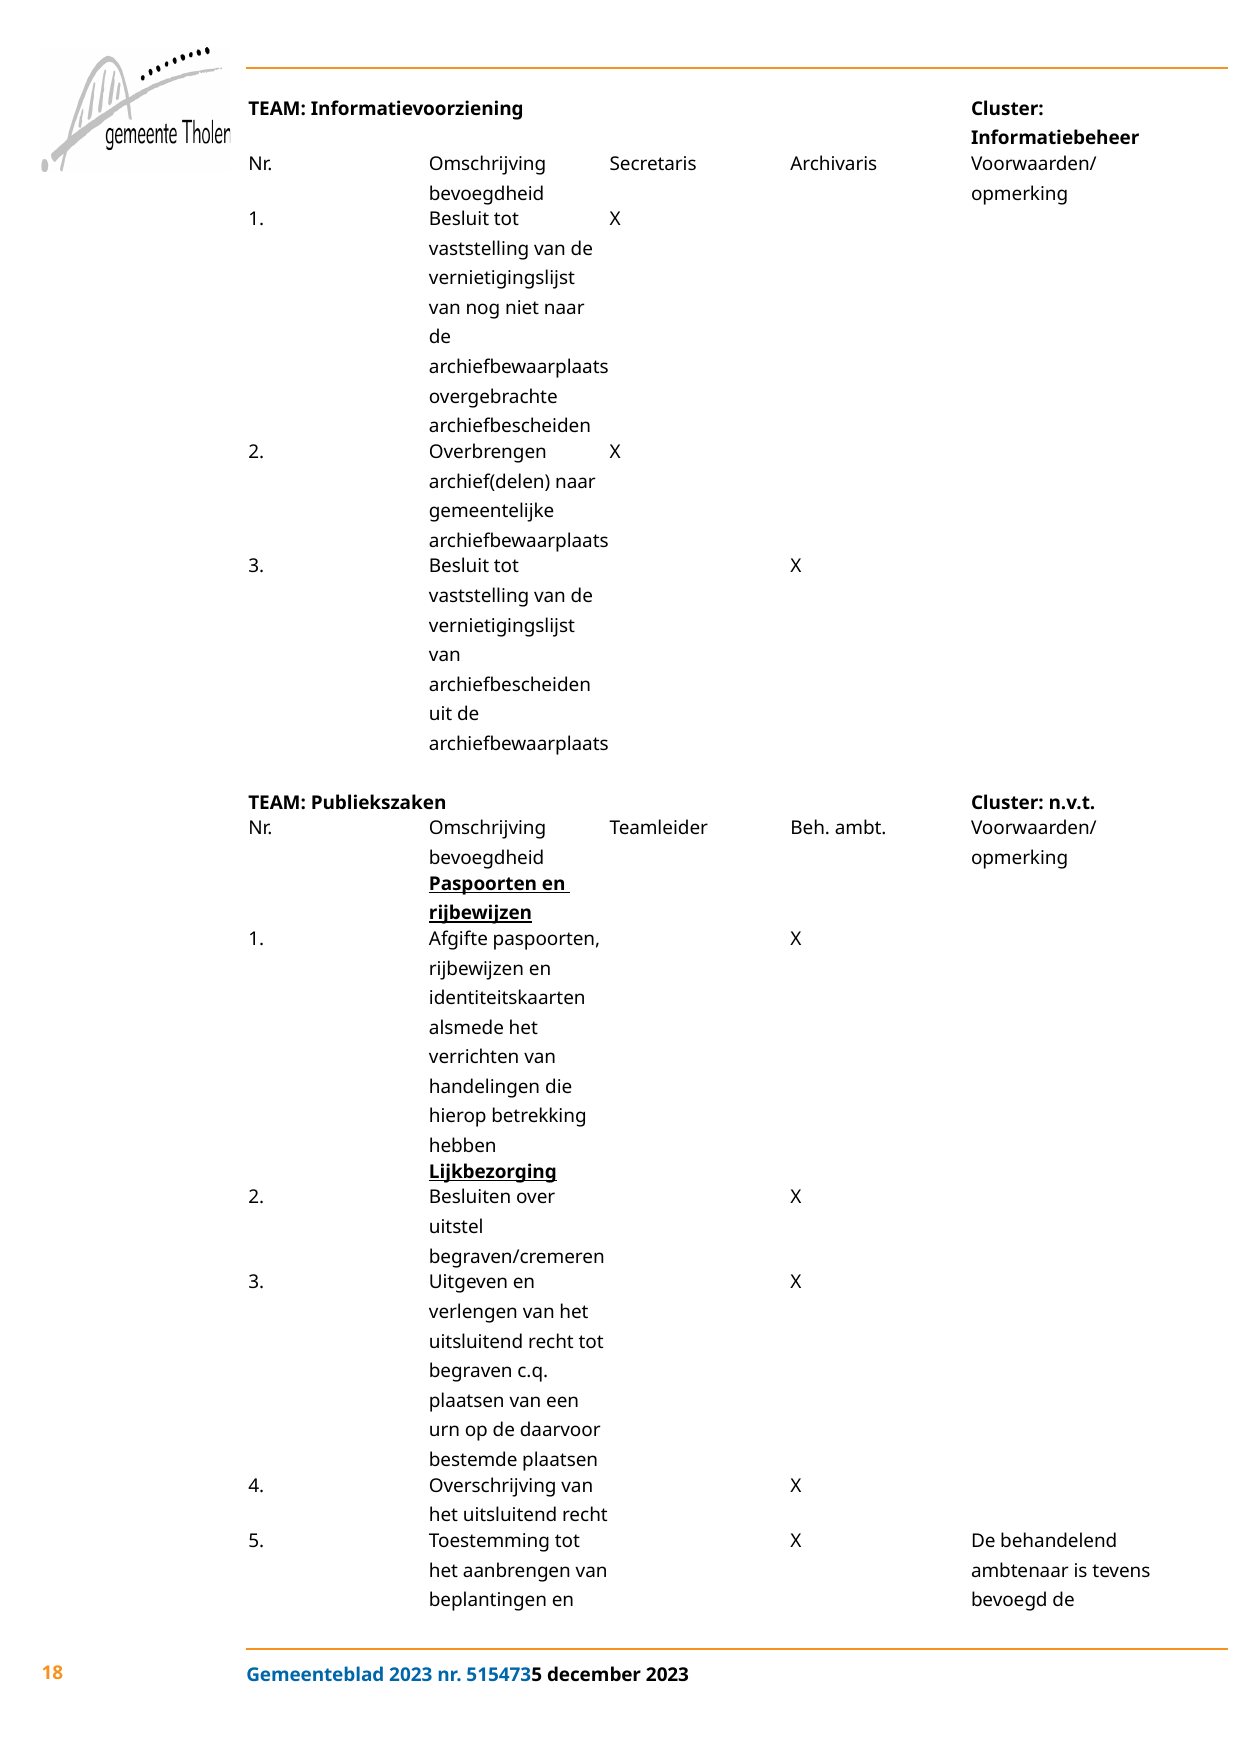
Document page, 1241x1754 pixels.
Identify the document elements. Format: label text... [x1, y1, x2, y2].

table_cell Secretaris [609, 150, 790, 205]
table_header TEAM: Informatievoorziening [248, 95, 971, 150]
table_cell [790, 205, 971, 438]
table_header Cluster: n.v.t. [971, 789, 1152, 814]
table_cell [609, 1184, 790, 1269]
table_cell Overbrengen archief(delen) naar gemeentelijke archiefbewaarplaats [429, 438, 609, 553]
table_cell Beh. ambt. [790, 815, 971, 870]
table_cell De behandelend ambtenaar is tevens bevoegd de [971, 1527, 1152, 1612]
table_cell Uitgeven en verlengen van het uitsluitend recht tot begraven c.q. plaatsen van een urn op de daarvoor bestemde plaatsen [429, 1269, 609, 1472]
table_cell Besluit tot vaststelling van de vernietigingslijst van archiefbescheiden uit de archiefbewaarplaats [429, 553, 609, 756]
table_cell Besluit tot vaststelling van de vernietigingslijst van nog niet naar de archiefbewaarplaats overgebrachte archiefbescheiden [429, 205, 609, 438]
table_cell X [609, 205, 790, 438]
table_cell 3. [248, 1269, 429, 1472]
table_cell X [790, 1472, 971, 1527]
table_cell Nr. [248, 150, 429, 205]
table_cell X [790, 1527, 971, 1612]
table_cell Besluiten over uitstel begraven/cremeren [429, 1184, 609, 1269]
table_cell X [790, 1269, 971, 1472]
table_cell Overschrijving van het uitsluitend recht [429, 1472, 609, 1527]
table_cell Paspoorten en rijbewijzen [429, 870, 609, 925]
table_cell Omschrijving bevoegdheid [429, 815, 609, 870]
table_cell X [790, 1184, 971, 1269]
table_cell [971, 1184, 1152, 1269]
picture [41, 47, 231, 172]
table_cell [609, 925, 790, 1158]
table_cell Archivaris [790, 150, 971, 205]
table_cell [248, 1158, 429, 1184]
table_cell [609, 1472, 790, 1527]
table_cell Nr. [248, 815, 429, 870]
table_cell Teamleider [609, 815, 790, 870]
table_cell Omschrijving bevoegdheid [429, 150, 609, 205]
table_cell Voorwaarden/opmerking [971, 150, 1152, 205]
table_cell [609, 553, 790, 756]
table_cell Lijkbezorging [429, 1158, 609, 1184]
table_cell X [609, 438, 790, 553]
table_cell X [790, 553, 971, 756]
table_cell [971, 1269, 1152, 1472]
table_cell Afgifte paspoorten, rijbewijzen en identiteitskaarten alsmede het verrichten van handelingen die hierop betrekking hebben [429, 925, 609, 1158]
table_cell 1. [248, 205, 429, 438]
table_cell 1. [248, 925, 429, 1158]
table_cell X [790, 925, 971, 1158]
table_cell [971, 925, 1152, 1158]
table_cell [609, 1527, 790, 1612]
table_cell [609, 870, 790, 925]
table_cell 4. [248, 1472, 429, 1527]
table_cell [609, 1269, 790, 1472]
table_header TEAM: Publiekszaken [248, 789, 971, 814]
table_cell Voorwaarden/opmerking [971, 815, 1152, 870]
table_cell [971, 553, 1152, 756]
table_cell [790, 870, 971, 925]
table_cell 2. [248, 438, 429, 553]
table_cell 2. [248, 1184, 429, 1269]
table_cell 5. [248, 1527, 429, 1612]
table_cell 3. [248, 553, 429, 756]
table_cell [609, 1158, 790, 1184]
table_cell [971, 438, 1152, 553]
table_cell [971, 1158, 1152, 1184]
table_cell [971, 1472, 1152, 1527]
table_cell [790, 438, 971, 553]
table_cell [971, 205, 1152, 438]
table_cell [971, 870, 1152, 925]
table_cell [790, 1158, 971, 1184]
table_header Cluster: Informatiebeheer [971, 95, 1152, 150]
table_cell [248, 870, 429, 925]
table_cell Toestemming tot het aanbrengen van beplantingen en [429, 1527, 609, 1612]
